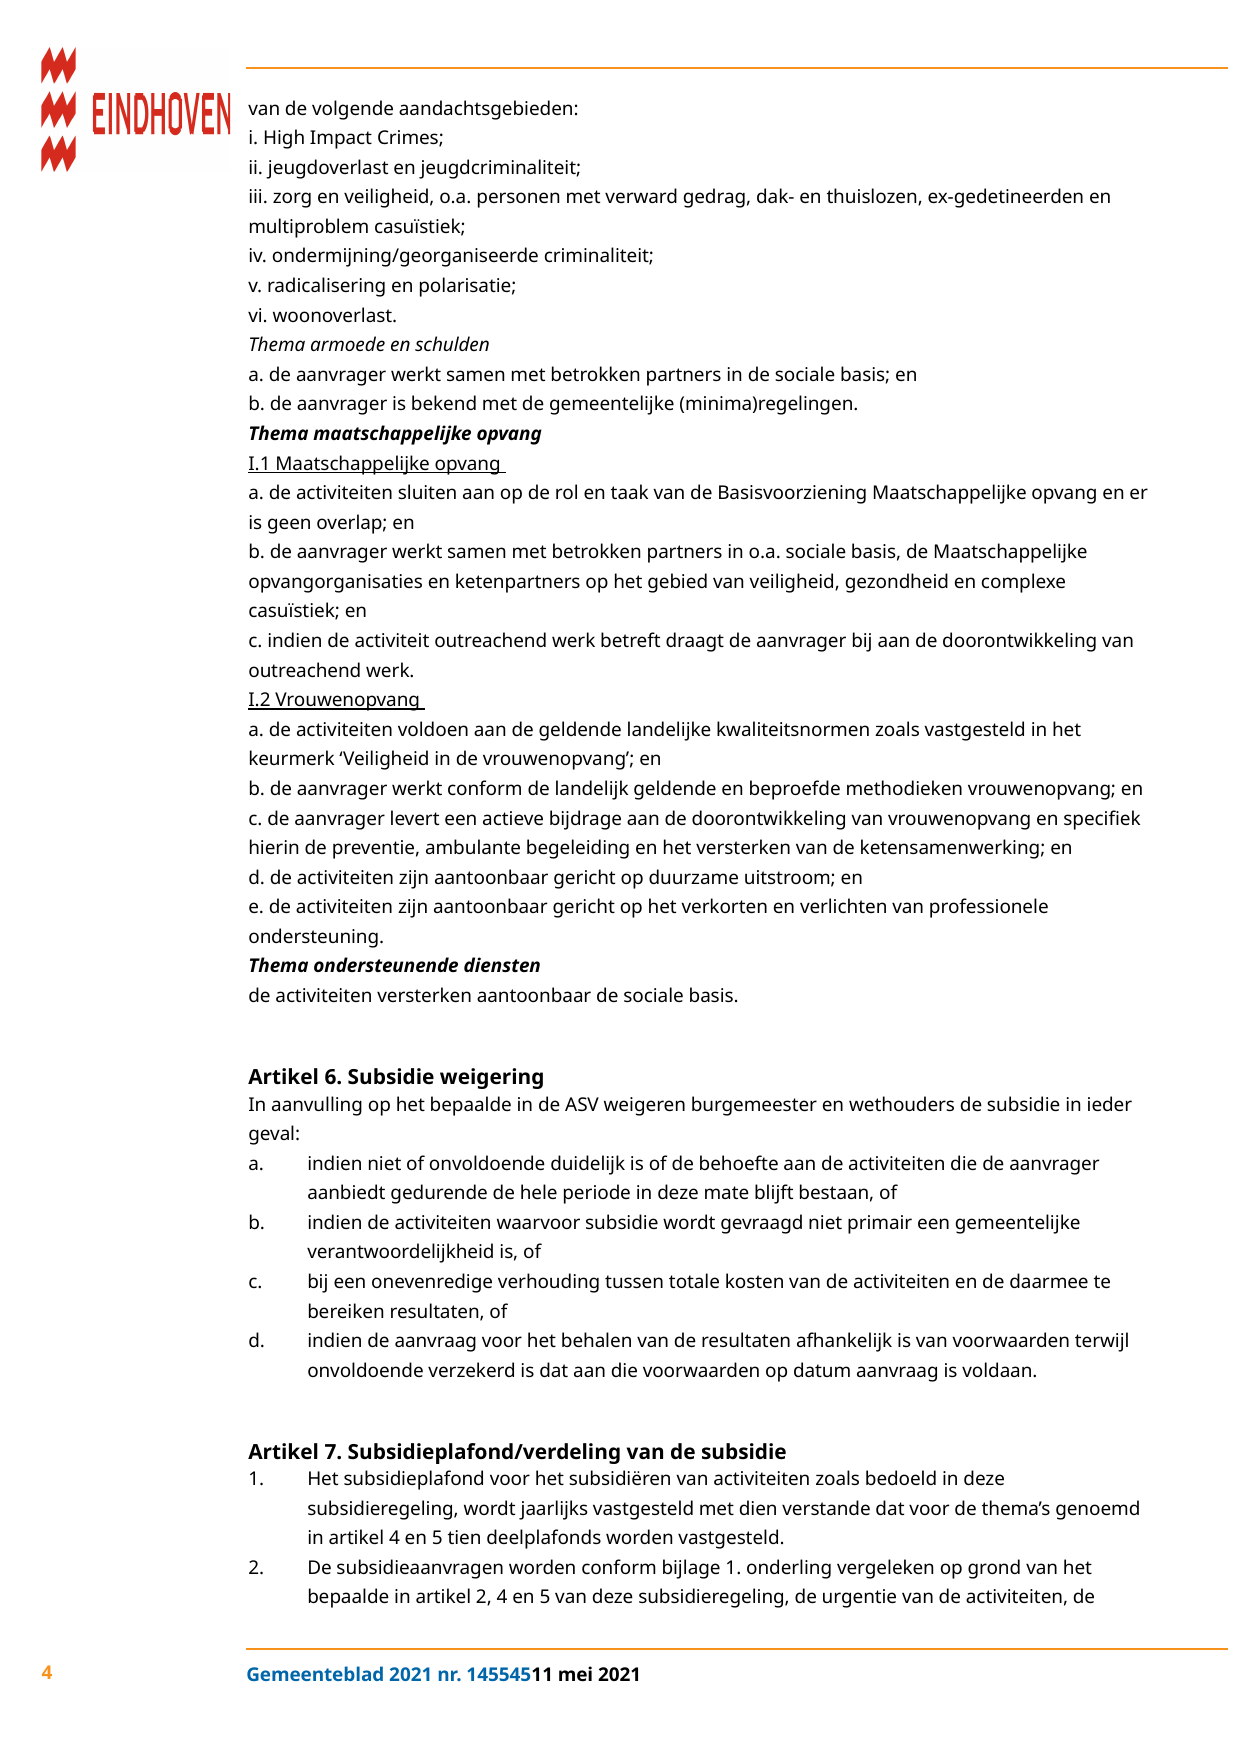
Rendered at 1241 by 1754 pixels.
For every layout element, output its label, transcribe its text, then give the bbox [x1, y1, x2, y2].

text Thema maatschappelijke opvang [248, 420, 1152, 446]
text vi. woonoverlast. [248, 302, 1152, 328]
text van de volgende aandachtsgebieden: [248, 95, 1152, 121]
text Thema armoede en schulden [248, 331, 1152, 357]
text e. de activiteiten zijn aantoonbaar gericht op het verkorten en verlichten van professionele ondersteuning. [248, 893, 1152, 949]
text Thema ondersteunende diensten [248, 953, 1152, 978]
text v. radicalisering en polarisatie; [248, 272, 1152, 298]
text b. de aanvrager is bekend met de gemeentelijke (minima)regelingen. [248, 391, 1152, 416]
text c. indien de activiteit outreachend werk betreft draagt de aanvrager bij aan de doorontwikkeling van outreachend werk. [248, 627, 1152, 683]
text a. de activiteiten sluiten aan op de rol en taak van de Basisvoorziening Maatschappelijke opvang en er is geen overlap; en [248, 479, 1152, 535]
list De subsidieaanvragen worden conform bijlage 1. onderling vergeleken op grond van het bepaalde in artikel 2, 4 en 5 van deze subsidieregeling, de urgentie van de activiteiten, de [248, 1554, 1152, 1609]
picture [41, 47, 231, 172]
list indien de activiteiten waarvoor subsidie wordt gevraagd niet primair een gemeentelijke verantwoordelijkheid is, of [248, 1209, 1152, 1264]
text Artikel 7. Subsidieplafond/verdeling van de subsidie [248, 1437, 1152, 1465]
text iii. zorg en veiligheid, o.a. personen met verward gedrag, dak- en thuislozen, ex-gedetineerden en multiproblem casuïstiek; [248, 183, 1152, 239]
text i. High Impact Crimes; [248, 124, 1152, 150]
text ii. jeugdoverlast en jeugdcriminaliteit; [248, 154, 1152, 180]
list bij een onevenredige verhouding tussen totale kosten van de activiteiten en de daarmee te bereiken resultaten, of [248, 1268, 1152, 1323]
list indien niet of onvoldoende duidelijk is of de behoefte aan de activiteiten die de aanvrager aanbiedt gedurende de hele periode in deze mate blijft bestaan, of [248, 1150, 1152, 1205]
text I.1 Maatschappelijke opvang [248, 450, 1152, 476]
text b. de aanvrager werkt conform de landelijk geldende en beproefde methodieken vrouwenopvang; en [248, 775, 1152, 801]
text I.2 Vrouwenopvang [248, 686, 1152, 712]
list indien de aanvraag voor het behalen van de resultaten afhankelijk is van voorwaarden terwijl onvoldoende verzekerd is dat aan die voorwaarden op datum aanvraag is voldaan. [248, 1327, 1152, 1383]
text a. de activiteiten voldoen aan de geldende landelijke kwaliteitsnormen zoals vastgesteld in het keurmerk ‘Veiligheid in de vrouwenopvang’; en [248, 716, 1152, 771]
text de activiteiten versterken aantoonbaar de sociale basis. [248, 982, 1152, 1008]
list Het subsidieplafond voor het subsidiëren van activiteiten zoals bedoeld in deze subsidieregeling, wordt jaarlijks vastgesteld met dien verstande dat voor de thema’s genoemd in artikel 4 en 5 tien deelplafonds worden vastgesteld. [248, 1465, 1152, 1550]
text d. de activiteiten zijn aantoonbaar gericht op duurzame uitstroom; en [248, 864, 1152, 890]
text iv. ondermijning/georganiseerde criminaliteit; [248, 243, 1152, 268]
text c. de aanvrager levert een actieve bijdrage aan de doorontwikkeling van vrouwenopvang en specifiek hierin de preventie, ambulante begeleiding en het versterken van de ketensamenwerking; en [248, 805, 1152, 860]
text b. de aanvrager werkt samen met betrokken partners in o.a. sociale basis, de Maatschappelijke opvangorganisaties en ketenpartners op het gebied van veiligheid, gezondheid en complexe casuïstiek; en [248, 538, 1152, 623]
text a. de aanvrager werkt samen met betrokken partners in de sociale basis; en [248, 361, 1152, 387]
text Artikel 6. Subsidie weigering [248, 1062, 1152, 1091]
text In aanvulling op het bepaalde in de ASV weigeren burgemeester en wethouders de subsidie in ieder geval: [248, 1091, 1152, 1146]
